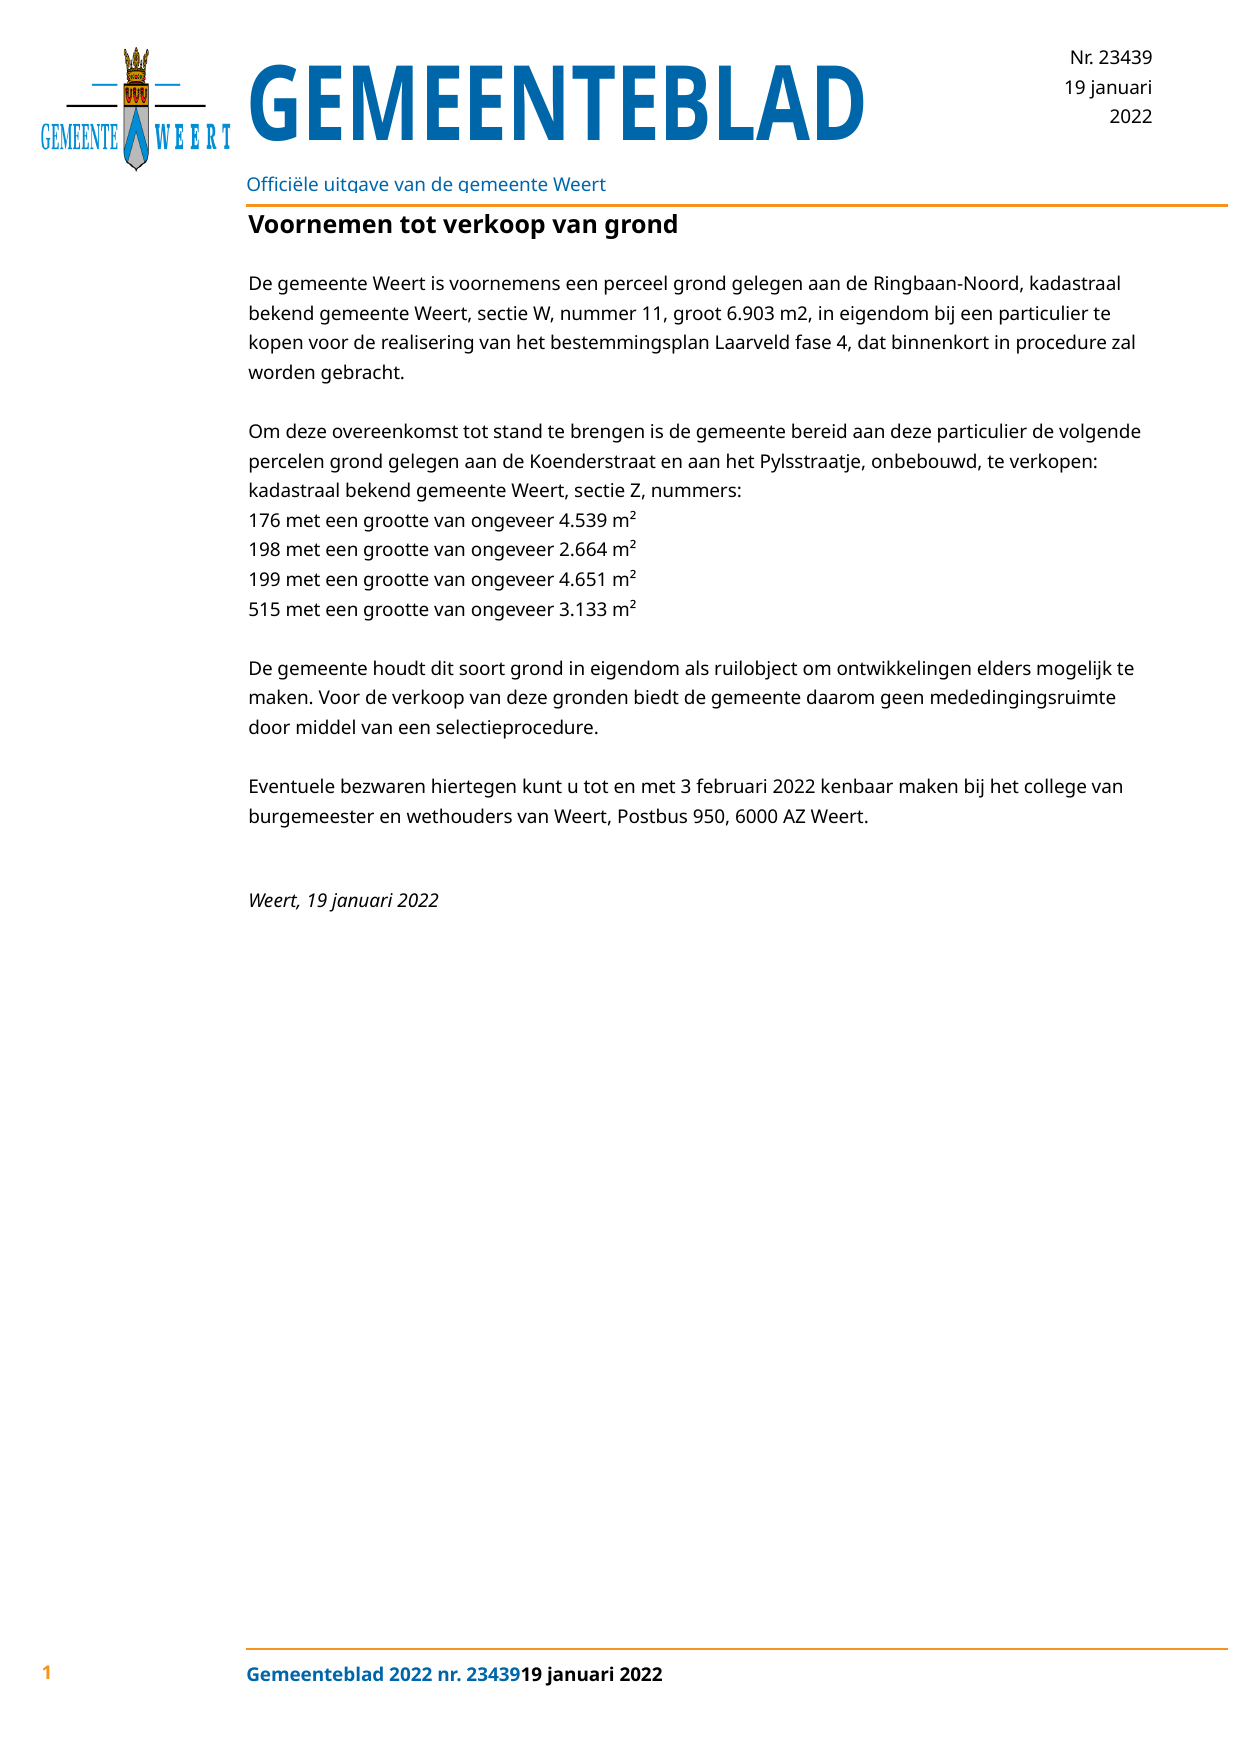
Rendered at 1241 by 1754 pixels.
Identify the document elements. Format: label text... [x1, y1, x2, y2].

text 198 met een grootte van ongeveer 2.664 m² [248, 537, 1152, 562]
text kadastraal bekend gemeente Weert, sectie Z, nummers: [248, 477, 1152, 503]
text Eventuele bezwaren hiertegen kunt u tot en met 3 februari 2022 kenbaar maken bij het college van burgemeester en wethouders van Weert, Postbus 950, 6000 AZ Weert. [248, 773, 1152, 828]
text 176 met een grootte van ongeveer 4.539 m² [248, 507, 1152, 533]
text De gemeente houdt dit soort grond in eigendom als ruilobject om ontwikkelingen elders mogelijk te maken. Voor de verkoop van deze gronden biedt de gemeente daarom geen mededingingsruimte door middel van een selectieprocedure. [248, 655, 1152, 740]
picture [41, 47, 231, 172]
text Voornemen tot verkoop van grond [248, 207, 1152, 241]
text 199 met een grootte van ongeveer 4.651 m² [248, 566, 1152, 592]
text Om deze overeenkomst tot stand te brengen is de gemeente bereid aan deze particulier de volgende percelen grond gelegen aan de Koenderstraat en aan het Pylsstraatje, onbebouwd, te verkopen: [248, 418, 1152, 473]
text 515 met een grootte van ongeveer 3.133 m² [248, 596, 1152, 621]
text De gemeente Weert is voornemens een perceel grond gelegen aan de Ringbaan-Noord, kadastraal bekend gemeente Weert, sectie W, nummer 11, groot 6.903 m2, in eigendom bij een particulier te kopen voor de realisering van het bestemmingsplan Laarveld fase 4, dat binnenkort in procedure zal worden gebracht. [248, 270, 1152, 385]
text Weert, 19 januari 2022 [248, 888, 1152, 913]
